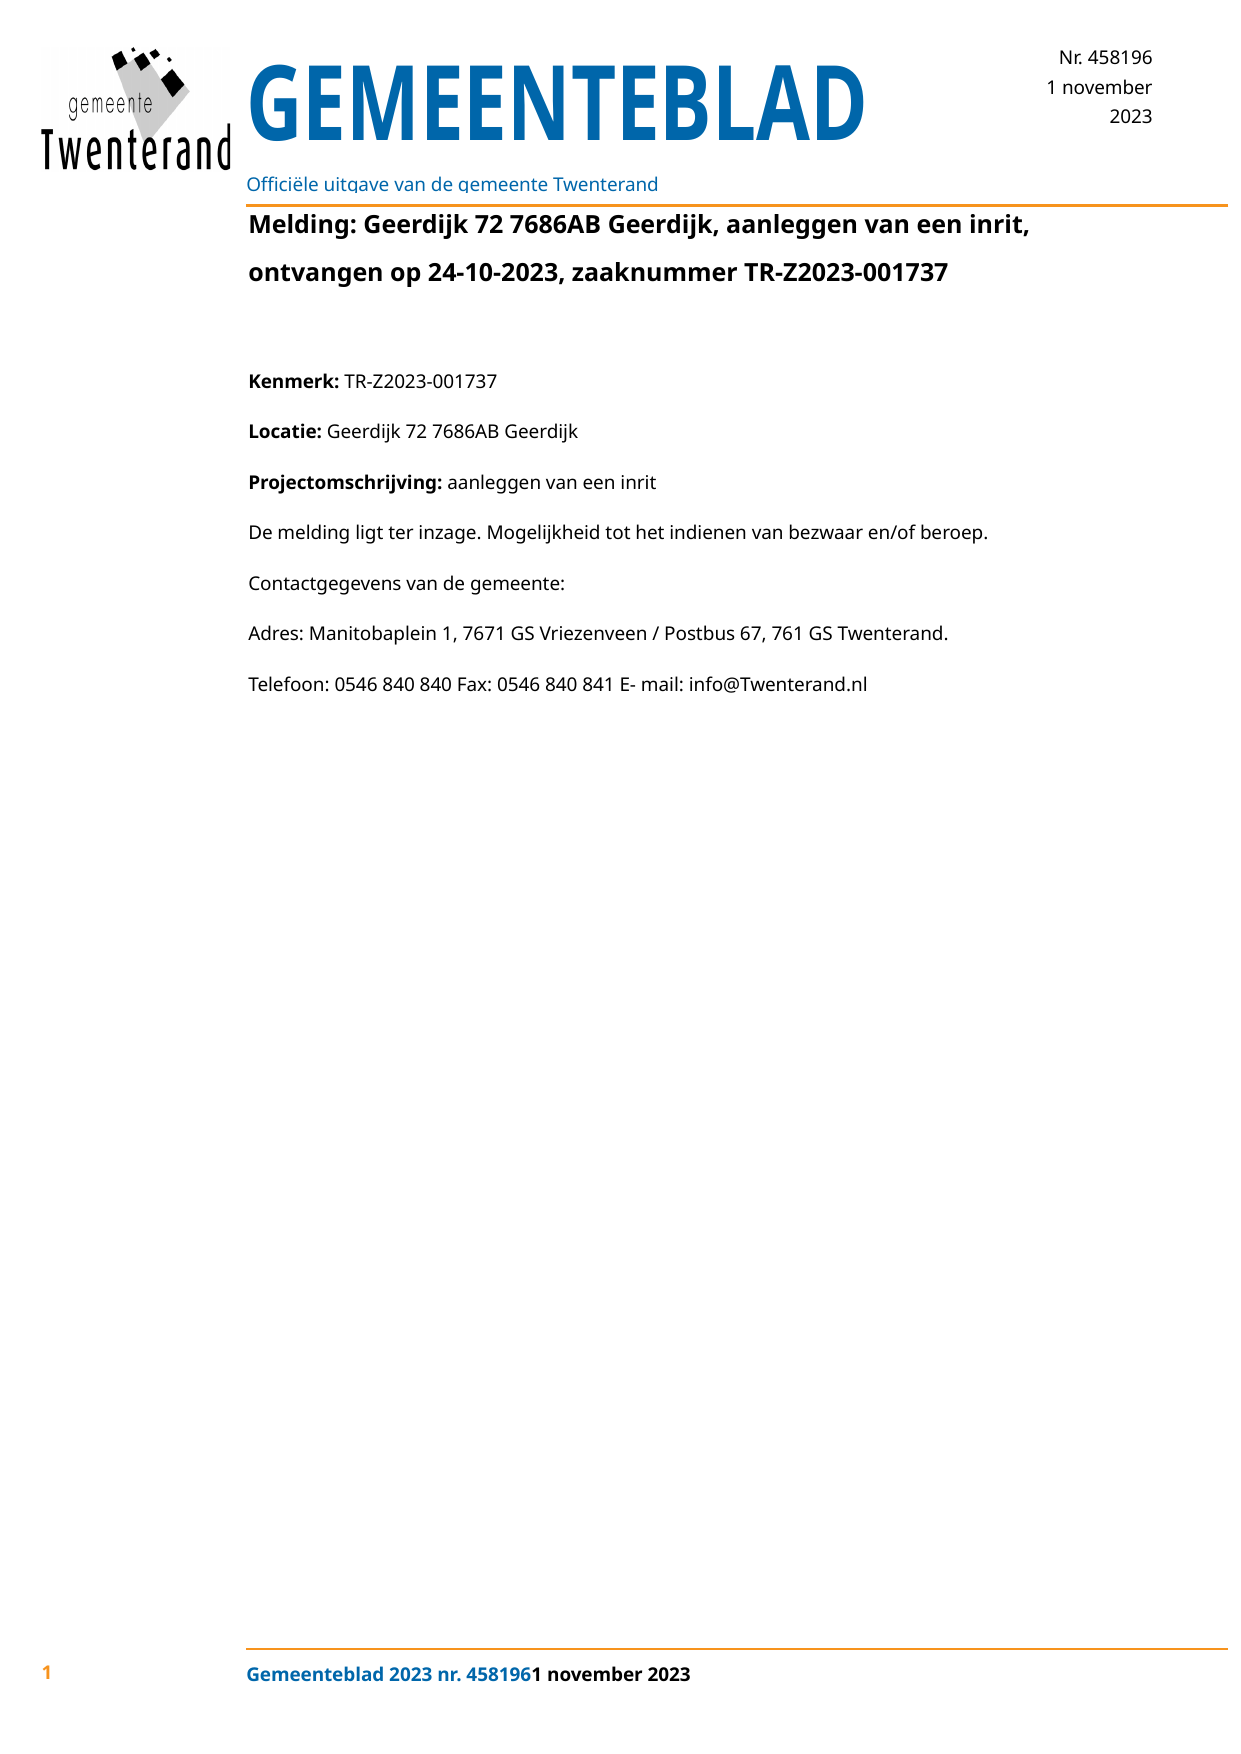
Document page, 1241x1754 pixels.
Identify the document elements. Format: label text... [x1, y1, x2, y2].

text Kenmerk: TR-Z2023-001737 [248, 368, 1152, 394]
text Melding: Geerdijk 72 7686AB Geerdijk, aanleggen van een inrit, ontvangen op 24-10-2023, zaaknummer TR-Z2023-001737 [248, 207, 1152, 288]
picture [41, 47, 231, 172]
text Contactgegevens van de gemeente: [248, 570, 1152, 596]
text Projectomschrijving: aanleggen van een inrit [248, 469, 1152, 495]
text Telefoon: 0546 840 840 Fax: 0546 840 841 E- mail: info@Twenterand.nl [248, 671, 1152, 697]
text De melding ligt ter inzage. Mogelijkheid tot het indienen van bezwaar en/of beroep. [248, 519, 1152, 545]
text Adres: Manitobaplein 1, 7671 GS Vriezenveen / Postbus 67, 761 GS Twenterand. [248, 620, 1152, 646]
text Locatie: Geerdijk 72 7686AB Geerdijk [248, 419, 1152, 444]
